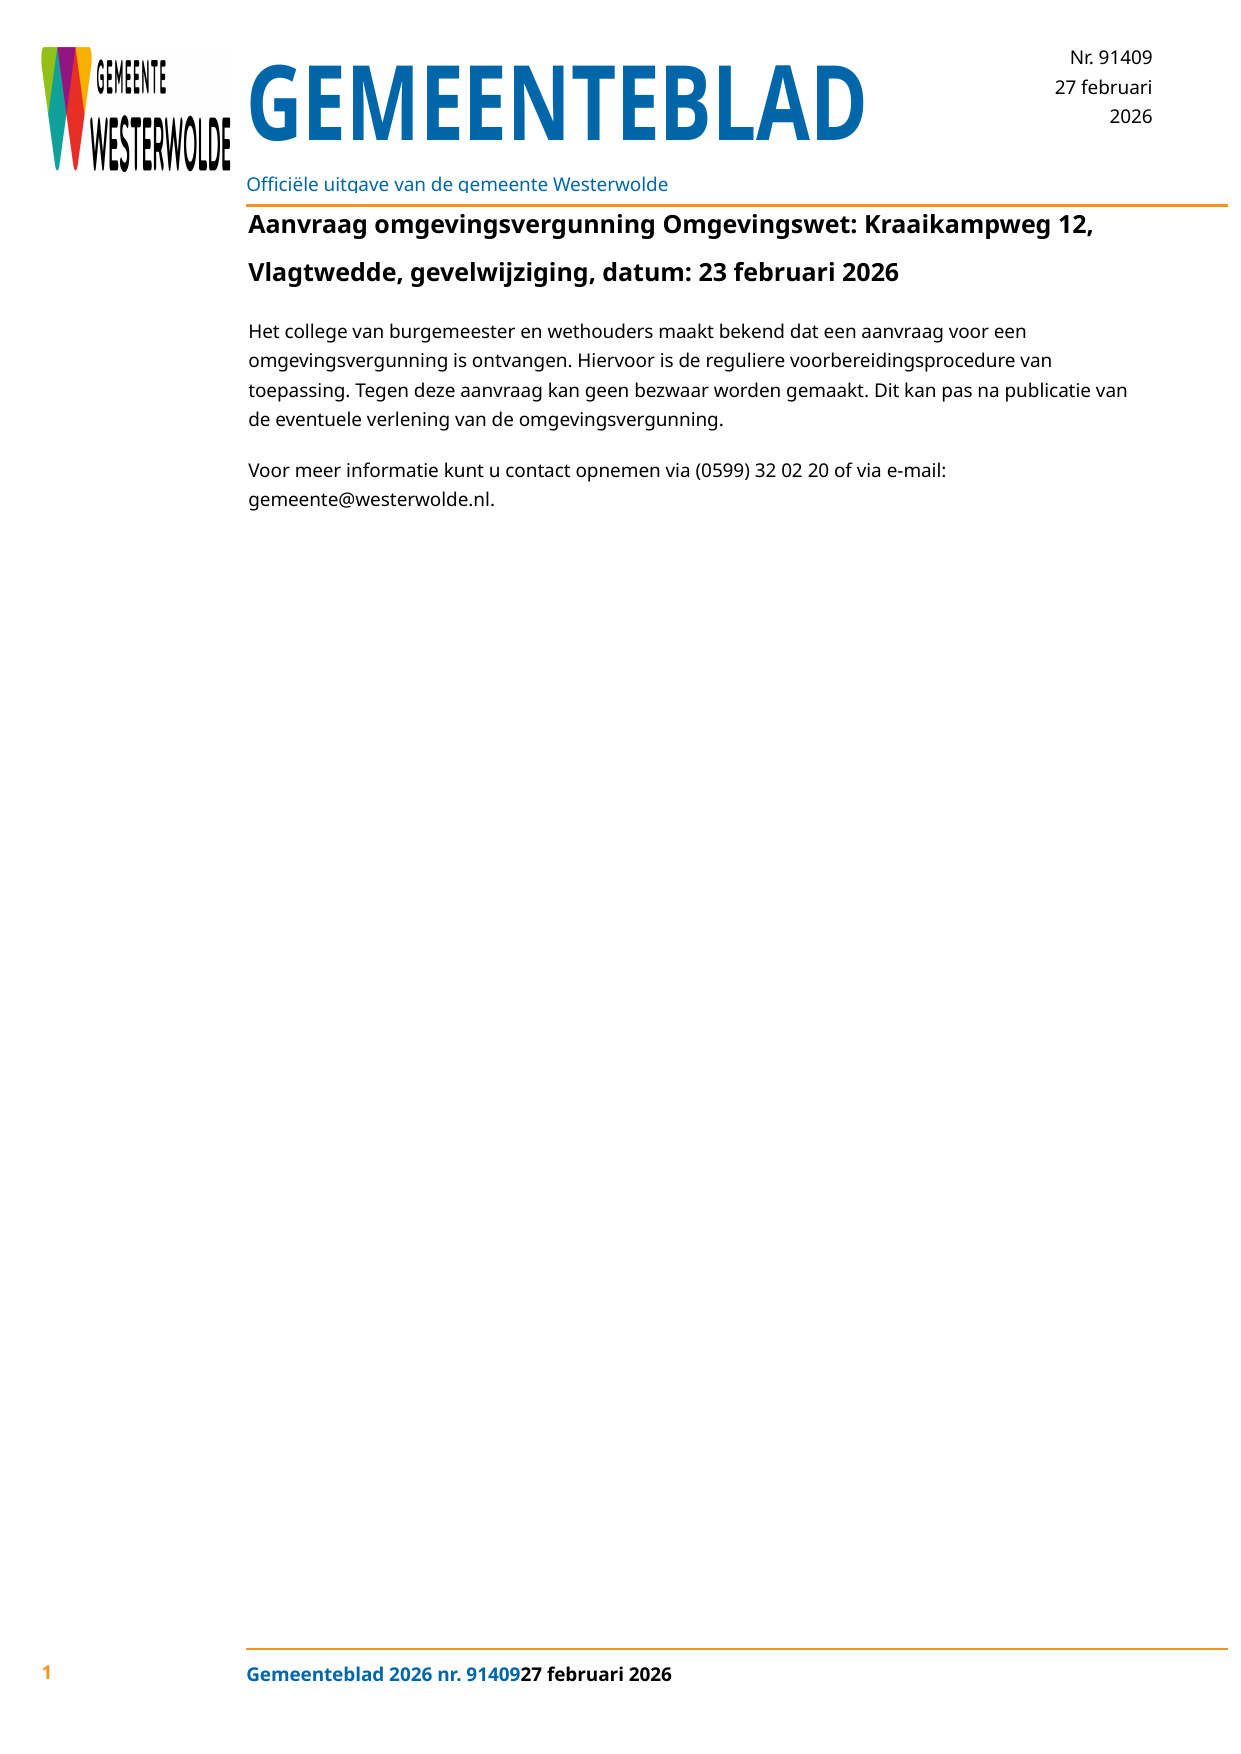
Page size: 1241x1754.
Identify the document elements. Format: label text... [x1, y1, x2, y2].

text Voor meer informatie kunt u contact opnemen via (0599) 32 02 20 of via e-mail: gemeente@westerwolde.nl. [248, 457, 1152, 512]
picture [41, 47, 231, 172]
text Aanvraag omgevingsvergunning Omgevingswet: Kraaikampweg 12, Vlagtwedde, gevelwijziging, datum: 23 februari 2026 [248, 207, 1152, 288]
text Het college van burgemeester en wethouders maakt bekend dat een aanvraag voor een omgevingsvergunning is ontvangen. Hiervoor is de reguliere voorbereidingsprocedure van toepassing. Tegen deze aanvraag kan geen bezwaar worden gemaakt. Dit kan pas na publicatie van de eventuele verlening van de omgevingsvergunning. [248, 318, 1152, 432]
